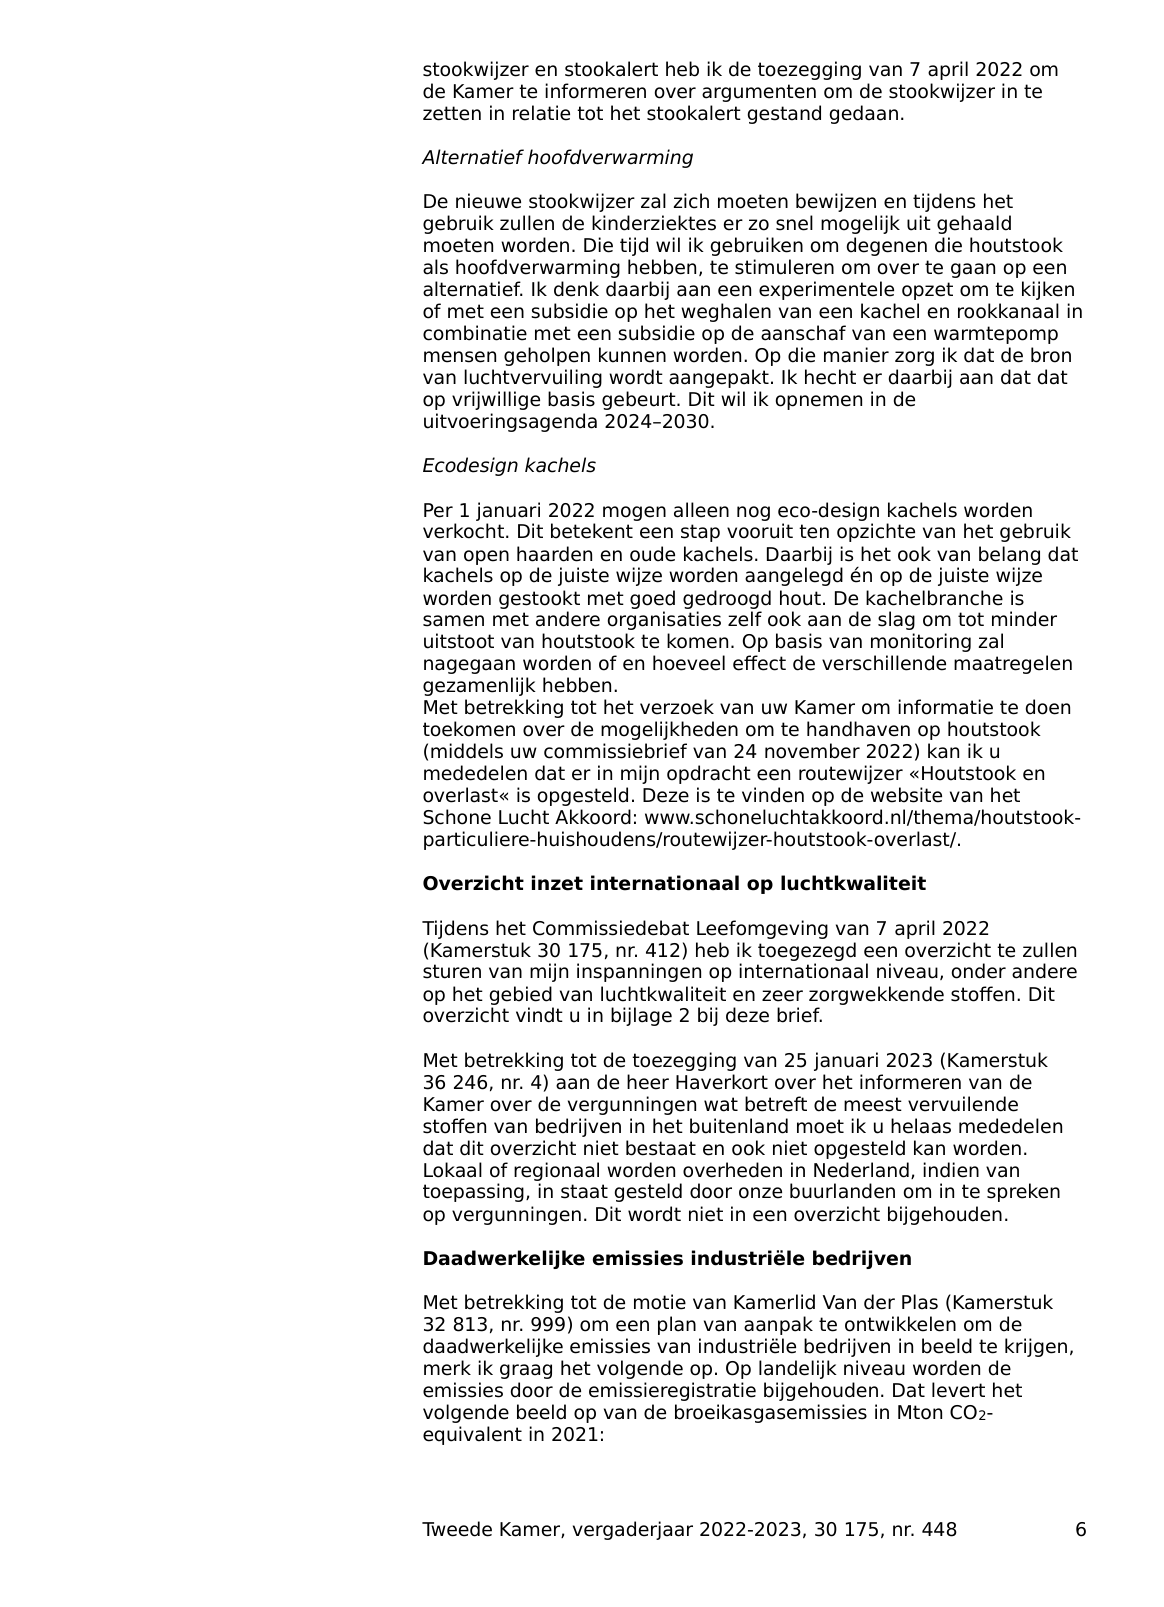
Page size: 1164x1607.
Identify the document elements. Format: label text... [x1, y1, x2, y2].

subtitle Overzicht inzet internationaal op luchtkwaliteit [422, 873, 1087, 895]
text Met betrekking tot de toezegging van 25 januari 2023 (Kamerstuk 36 246, nr. 4) aan de heer Haverkort over het informeren van de Kamer over de vergunningen wat betreft de meest vervuilende stoffen van bedrijven in het buitenland moet ik u helaas mededelen dat dit overzicht niet bestaat en ook niet opgesteld kan worden. Lokaal of regionaal worden overheden in Nederland, indien van toepassing, in staat gesteld door onze buurlanden om in te spreken op vergunningen. Dit wordt niet in een overzicht bijgehouden. [422, 1049, 1087, 1225]
text Tijdens het Commissiedebat Leefomgeving van 7 april 2022 (Kamerstuk 30 175, nr. 412) heb ik toegezegd een overzicht te zullen sturen van mijn inspanningen op internationaal niveau, onder andere op het gebied van luchtkwaliteit en zeer zorgwekkende stoffen. Dit overzicht vindt u in bijlage 2 bij deze brief. [422, 917, 1087, 1027]
text Met betrekking tot het verzoek van uw Kamer om informatie te doen toekomen over de mogelijkheden om te handhaven op houtstook (middels uw commissiebrief van 24 november 2022) kan ik u mededelen dat er in mijn opdracht een routewijzer «Houtstook en overlast« is opgesteld. Deze is te vinden op de website van het Schone Lucht Akkoord: www.schoneluchtakkoord.nl/thema/houtstook-particuliere-huishoudens/routewijzer-houtstook-overlast/. [422, 697, 1087, 851]
subtitle Ecodesign kachels [422, 455, 1087, 477]
text stookwijzer en stookalert heb ik de toezegging van 7 april 2022 om de Kamer te informeren over argumenten om de stookwijzer in te zetten in relatie tot het stookalert gestand gedaan. [422, 59, 1087, 125]
text Met betrekking tot de motie van Kamerlid Van der Plas (Kamerstuk 32 813, nr. 999) om een plan van aanpak te ontwikkelen om de daadwerkelijke emissies van industriële bedrijven in beeld te krijgen, merk ik graag het volgende op. Op landelijk niveau worden de emissies door de emissieregistratie bijgehouden. Dat levert het volgende beeld op van de broeikasgasemissies in Mton CO2-equivalent in 2021: [422, 1292, 1087, 1446]
subtitle Alternatief hoofdverwarming [422, 147, 1087, 169]
subtitle Daadwerkelijke emissies industriële bedrijven [422, 1248, 1087, 1269]
text Per 1 januari 2022 mogen alleen nog eco-design kachels worden verkocht. Dit betekent een stap vooruit ten opzichte van het gebruik van open haarden en oude kachels. Daarbij is het ook van belang dat kachels op de juiste wijze worden aangelegd én op de juiste wijze worden gestookt met goed gedroogd hout. De kachelbranche is samen met andere organisaties zelf ook aan de slag om tot minder uitstoot van houtstook te komen. Op basis van monitoring zal nagegaan worden of en hoeveel effect de verschillende maatregelen gezamenlijk hebben. [422, 499, 1087, 697]
text De nieuwe stookwijzer zal zich moeten bewijzen en tijdens het gebruik zullen de kinderziektes er zo snel mogelijk uit gehaald moeten worden. Die tijd wil ik gebruiken om degenen die houtstook als hoofdverwarming hebben, te stimuleren om over te gaan op een alternatief. Ik denk daarbij aan een experimentele opzet om te kijken of met een subsidie op het weghalen van een kachel en rookkanaal in combinatie met een subsidie op de aanschaf van een warmtepomp mensen geholpen kunnen worden. Op die manier zorg ik dat de bron van luchtvervuiling wordt aangepakt. Ik hecht er daarbij aan dat dat op vrijwillige basis gebeurt. Dit wil ik opnemen in de uitvoeringsagenda 2024–2030. [422, 191, 1087, 433]
